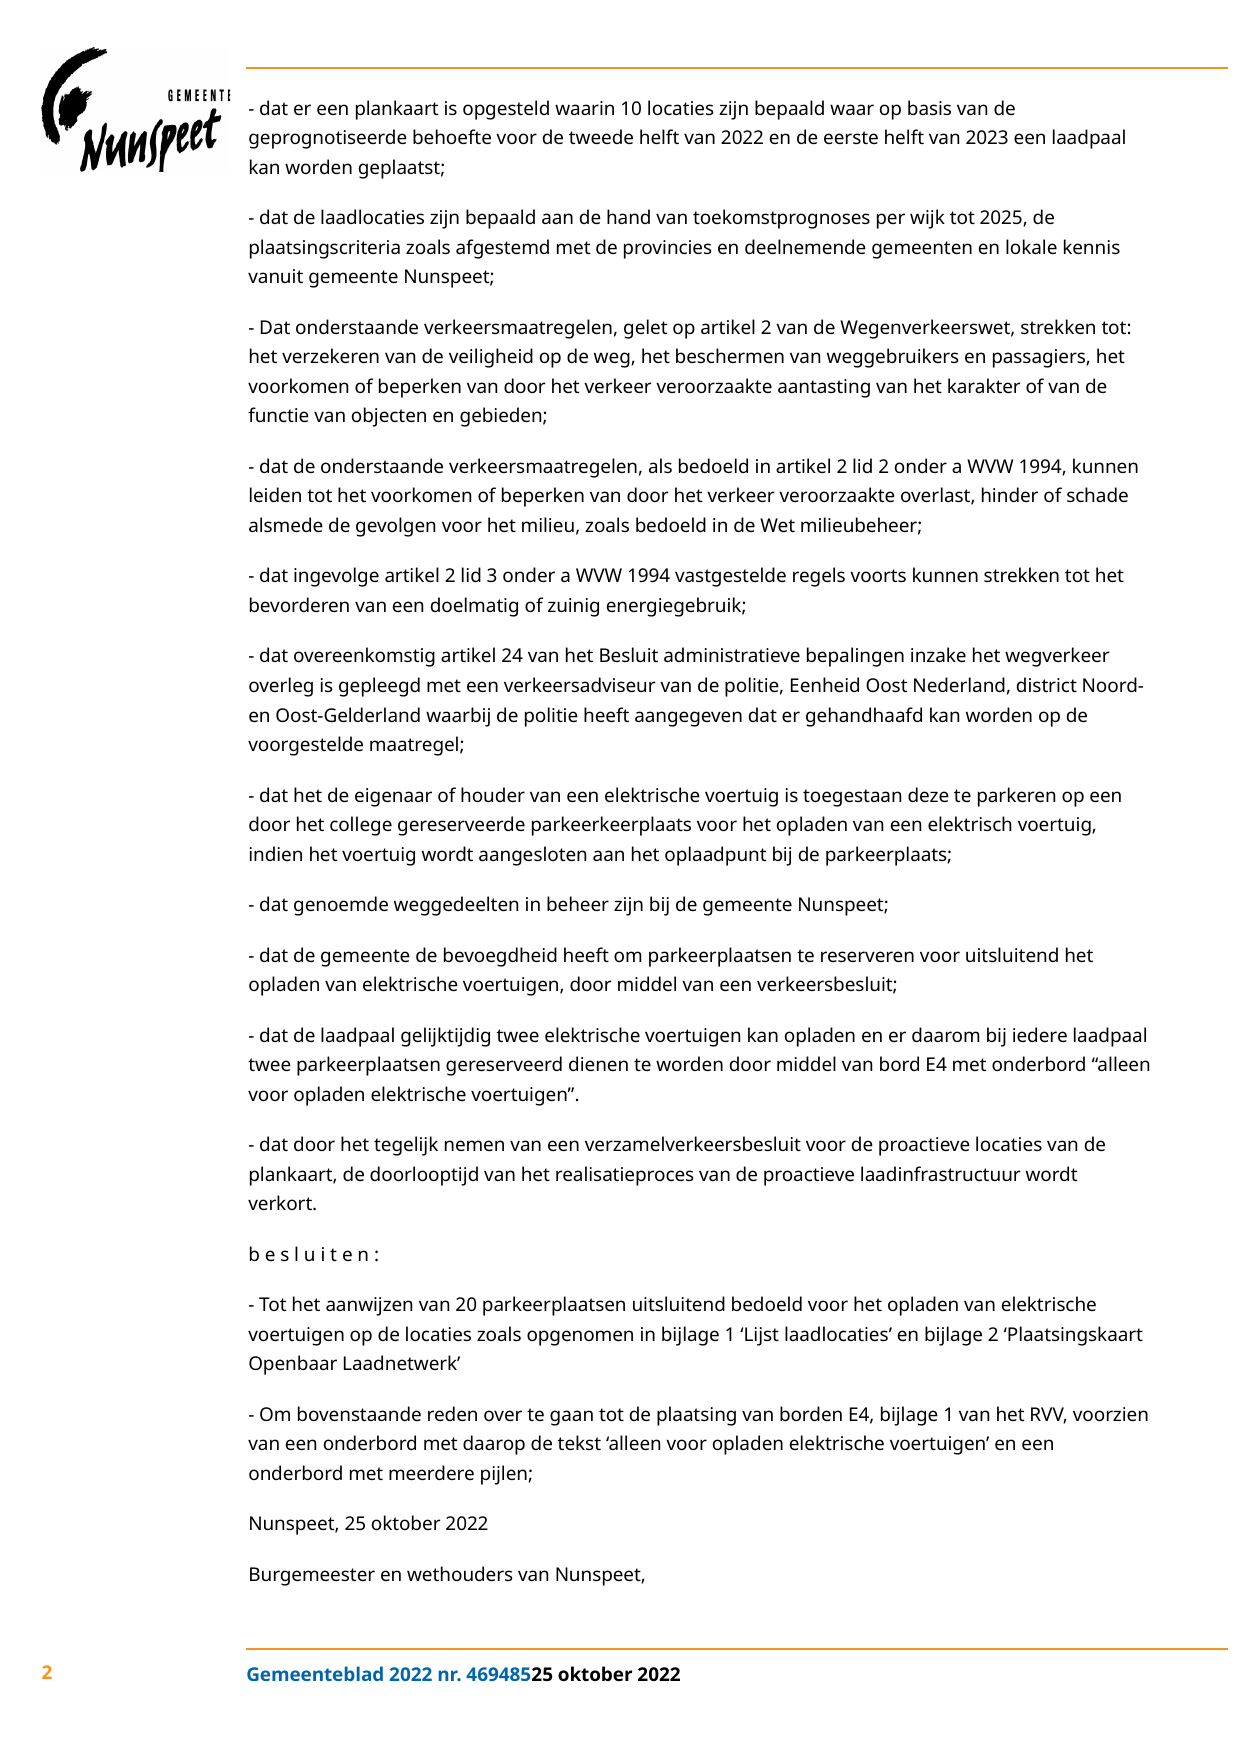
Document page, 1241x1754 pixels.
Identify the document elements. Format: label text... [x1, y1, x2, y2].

text - dat ingevolge artikel 2 lid 3 onder a WVW 1994 vastgestelde regels voorts kunnen strekken tot het bevorderen van een doelmatig of zuinig energiegebruik; [248, 563, 1152, 618]
text - dat de gemeente de bevoegdheid heeft om parkeerplaatsen te reserveren voor uitsluitend het opladen van elektrische voertuigen, door middel van een verkeersbesluit; [248, 942, 1152, 997]
text - Om bovenstaande reden over te gaan tot de plaatsing van borden E4, bijlage 1 van het RVV, voorzien van een onderbord met daarop de tekst ‘alleen voor opladen elektrische voertuigen’ en een onderbord met meerdere pijlen; [248, 1401, 1152, 1486]
text b e s l u i t e n : [248, 1241, 1152, 1267]
picture [41, 47, 231, 172]
text - dat overeenkomstig artikel 24 van het Besluit administratieve bepalingen inzake het wegverkeer overleg is gepleegd met een verkeersadviseur van de politie, Eenheid Oost Nederland, district Noord- en Oost-Gelderland waarbij de politie heeft aangegeven dat er gehandhaafd kan worden op de voorgestelde maatregel; [248, 643, 1152, 757]
text - dat het de eigenaar of houder van een elektrische voertuig is toegestaan deze te parkeren op een door het college gereserveerde parkeerkeerplaats voor het opladen van een elektrisch voertuig, indien het voertuig wordt aangesloten aan het oplaadpunt bij de parkeerplaats; [248, 782, 1152, 867]
text Nunspeet, 25 oktober 2022 [248, 1511, 1152, 1536]
text - dat door het tegelijk nemen van een verzamelverkeersbesluit voor de proactieve locaties van de plankaart, de doorlooptijd van het realisatieproces van de proactieve laadinfrastructuur wordt verkort. [248, 1131, 1152, 1216]
text - dat genoemde weggedeelten in beheer zijn bij de gemeente Nunspeet; [248, 891, 1152, 917]
text - dat de onderstaande verkeersmaatregelen, als bedoeld in artikel 2 lid 2 onder a WVW 1994, kunnen leiden tot het voorkomen of beperken van door het verkeer veroorzaakte overlast, hinder of schade alsmede de gevolgen voor het milieu, zoals bedoeld in de Wet milieubeheer; [248, 453, 1152, 538]
text - Dat onderstaande verkeersmaatregelen, gelet op artikel 2 van de Wegenverkeerswet, strekken tot: het verzekeren van de veiligheid op de weg, het beschermen van weggebruikers en passagiers, het voorkomen of beperken van door het verkeer veroorzaakte aantasting van het karakter of van de functie van objecten en gebieden; [248, 314, 1152, 428]
text - dat er een plankaart is opgesteld waarin 10 locaties zijn bepaald waar op basis van de geprognotiseerde behoefte voor de tweede helft van 2022 en de eerste helft van 2023 een laadpaal kan worden geplaatst; [248, 95, 1152, 180]
text - Tot het aanwijzen van 20 parkeerplaatsen uitsluitend bedoeld voor het opladen van elektrische voertuigen op de locaties zoals opgenomen in bijlage 1 ‘Lijst laadlocaties’ en bijlage 2 ‘Plaatsingskaart Openbaar Laadnetwerk’ [248, 1291, 1152, 1376]
text - dat de laadlocaties zijn bepaald aan de hand van toekomstprognoses per wijk tot 2025, de plaatsingscriteria zoals afgestemd met de provincies en deelnemende gemeenten en lokale kennis vanuit gemeente Nunspeet; [248, 204, 1152, 289]
text Burgemeester en wethouders van Nunspeet, [248, 1561, 1152, 1587]
text - dat de laadpaal gelijktijdig twee elektrische voertuigen kan opladen en er daarom bij iedere laadpaal twee parkeerplaatsen gereserveerd dienen te worden door middel van bord E4 met onderbord “alleen voor opladen elektrische voertuigen”. [248, 1022, 1152, 1107]
